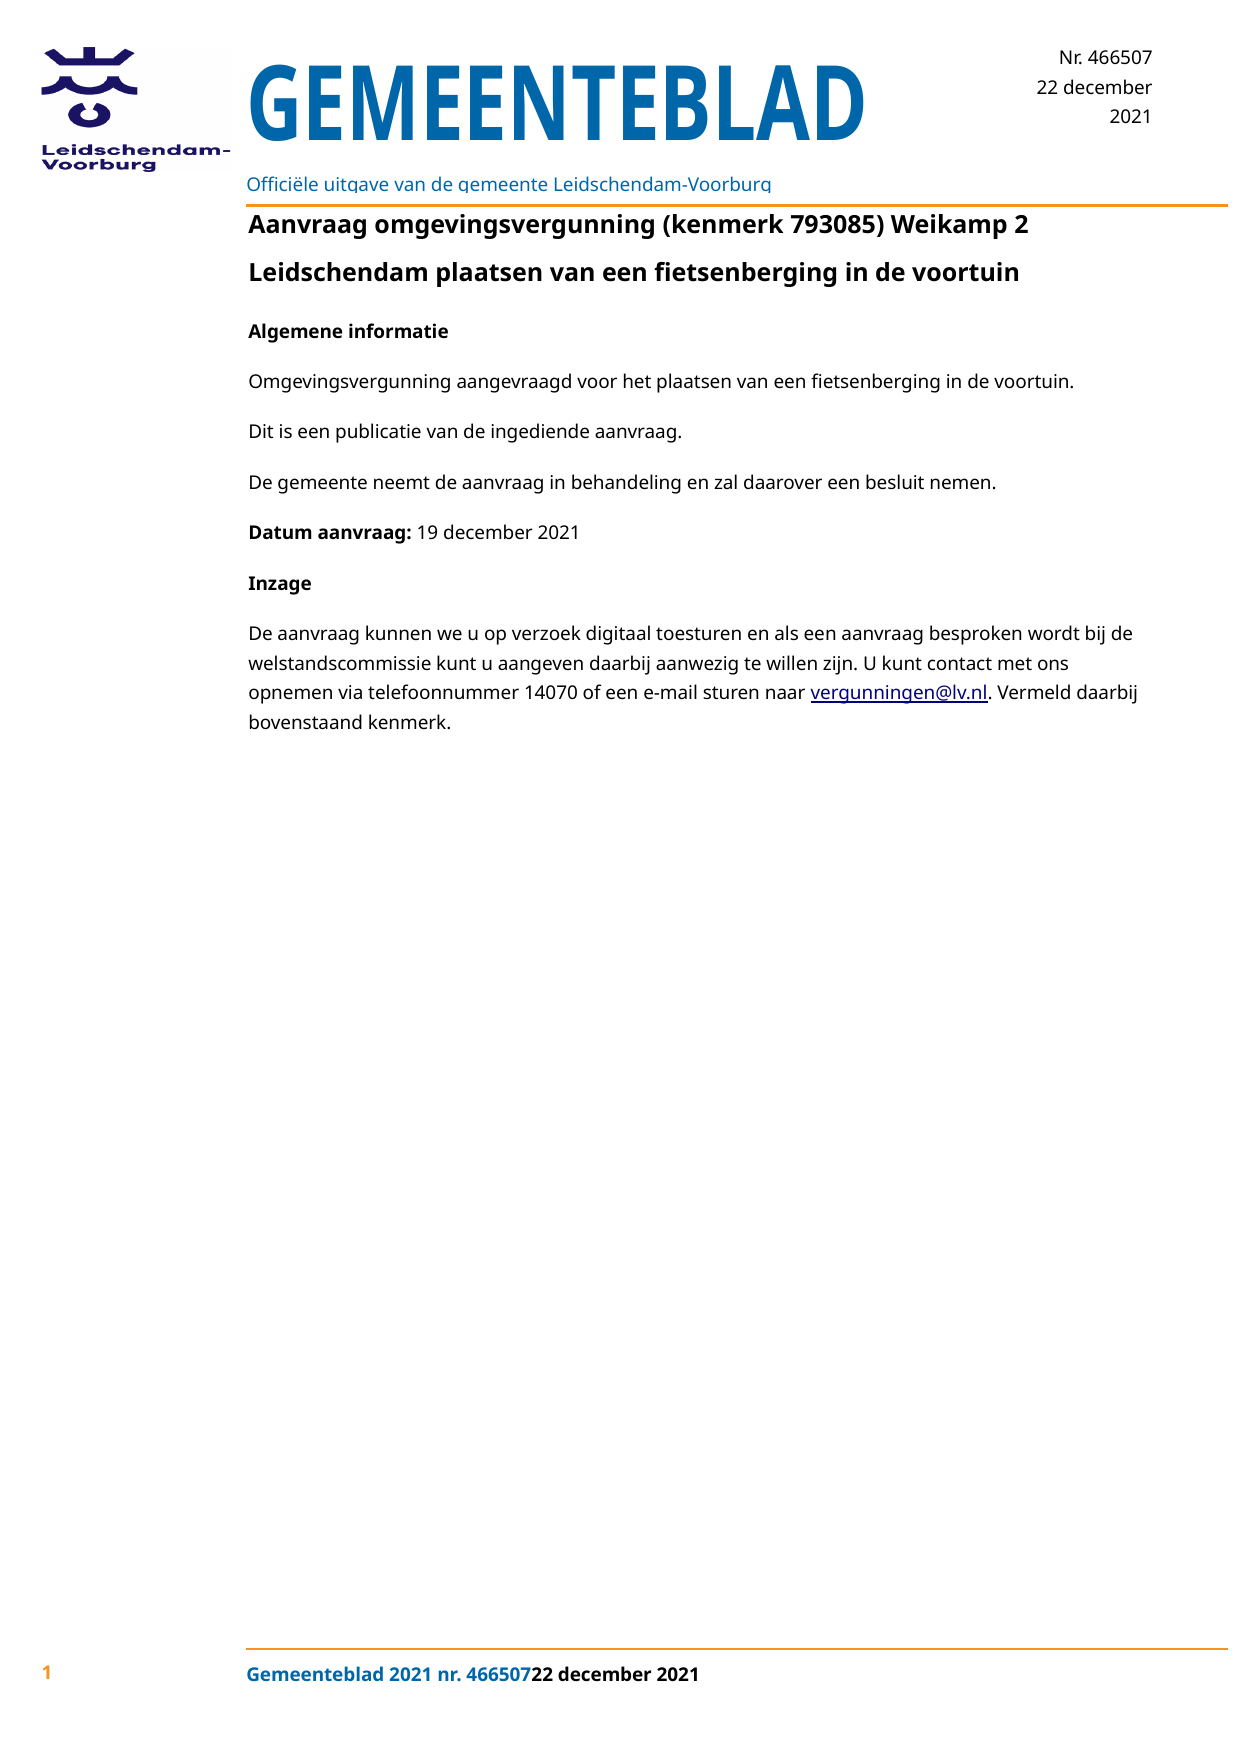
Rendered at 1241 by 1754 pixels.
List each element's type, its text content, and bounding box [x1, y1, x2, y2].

text Inzage [248, 570, 1152, 596]
text Omgevingsvergunning aangevraagd voor het plaatsen van een fietsenberging in de voortuin. [248, 368, 1152, 394]
text Algemene informatie [248, 318, 1152, 344]
picture [41, 47, 231, 172]
text Aanvraag omgevingsvergunning (kenmerk 793085) Weikamp 2 Leidschendam plaatsen van een fietsenberging in de voortuin [248, 207, 1152, 288]
text Dit is een publicatie van de ingediende aanvraag. [248, 419, 1152, 444]
text De aanvraag kunnen we u op verzoek digitaal toesturen en als een aanvraag besproken wordt bij de welstandscommissie kunt u aangeven daarbij aanwezig te willen zijn. U kunt contact met ons opnemen via telefoonnummer 14070 of een e-mail sturen naar vergunningen@lv.nl. Vermeld daarbij bovenstaand kenmerk. [248, 620, 1152, 735]
text Datum aanvraag: 19 december 2021 [248, 519, 1152, 545]
text De gemeente neemt de aanvraag in behandeling en zal daarover een besluit nemen. [248, 469, 1152, 495]
